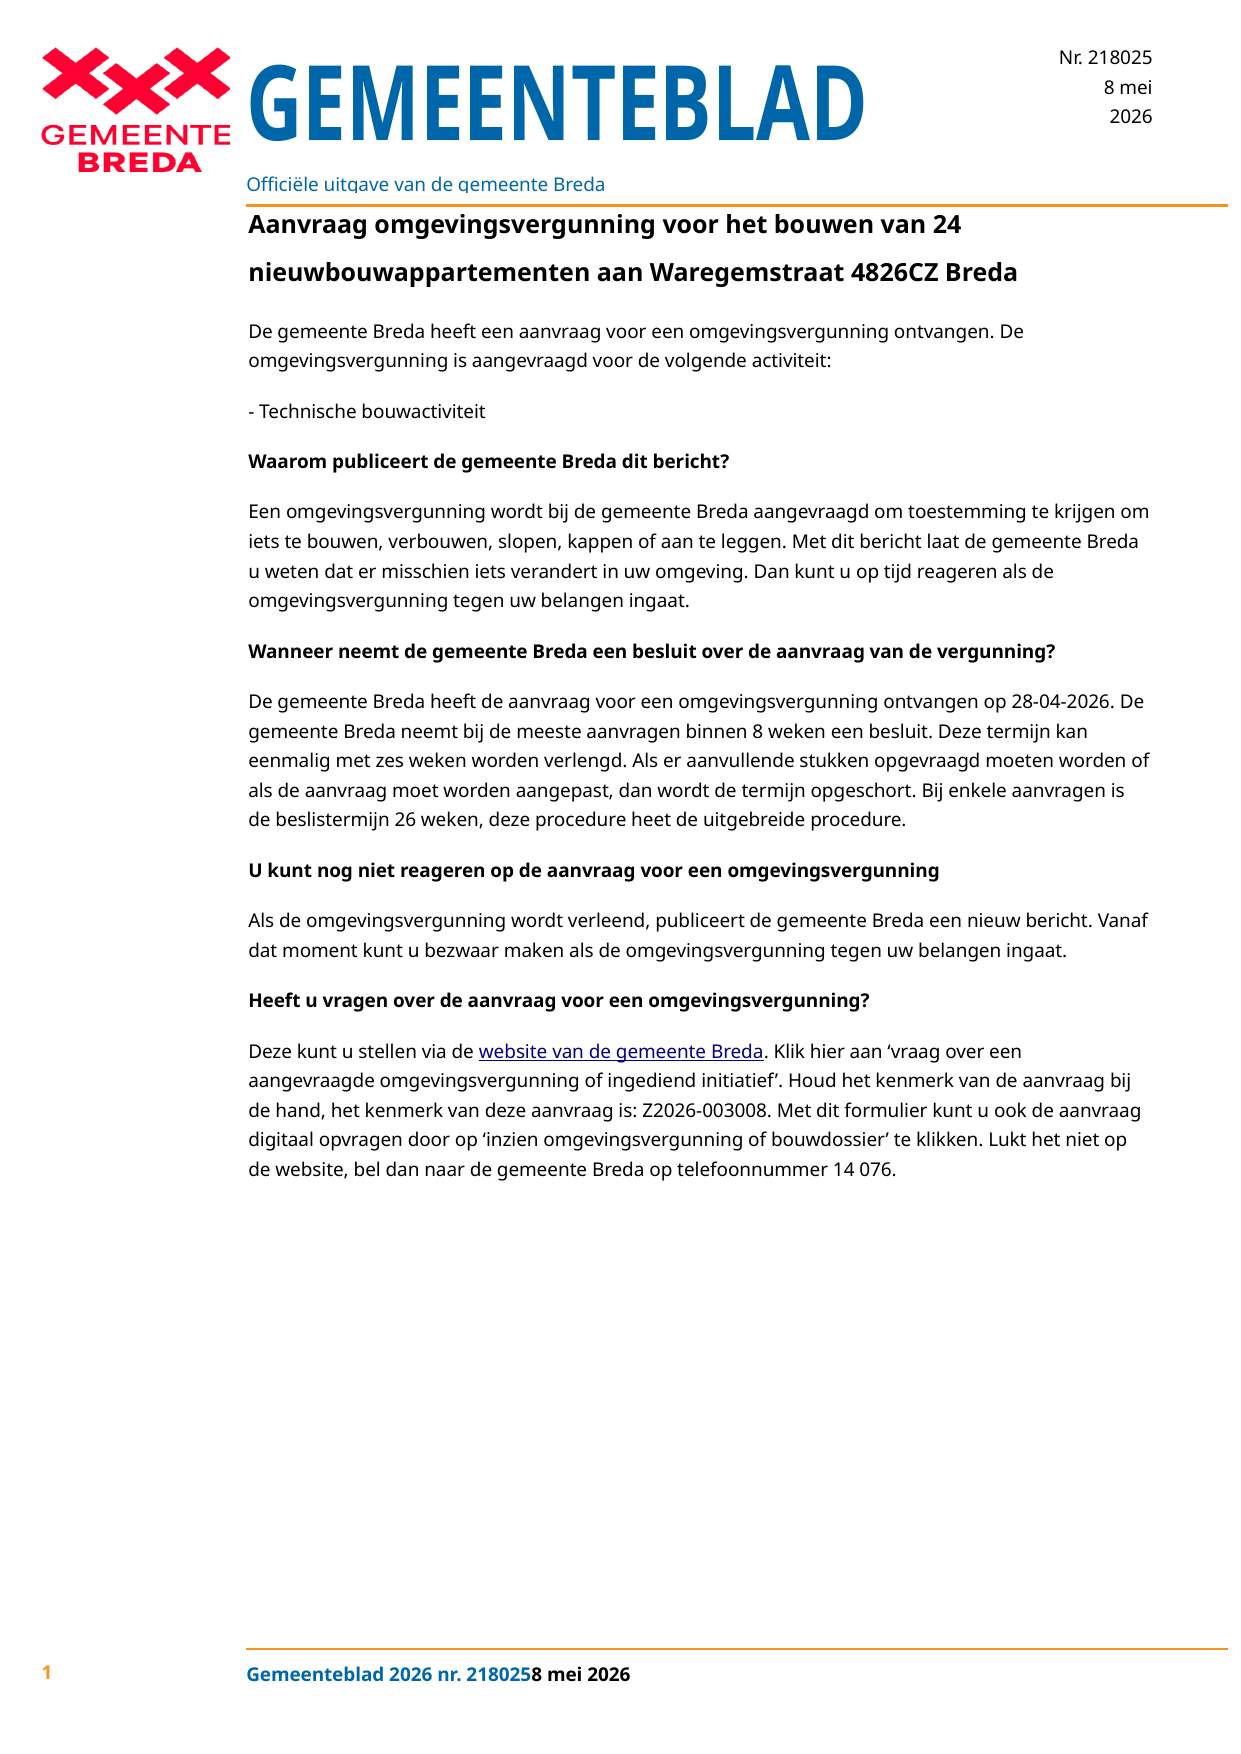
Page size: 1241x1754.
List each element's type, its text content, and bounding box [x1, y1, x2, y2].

picture [41, 47, 231, 172]
text De gemeente Breda heeft een aanvraag voor een omgevingsvergunning ontvangen. De omgevingsvergunning is aangevraagd voor de volgende activiteit: [248, 318, 1152, 373]
text Heeft u vragen over de aanvraag voor een omgevingsvergunning? [248, 987, 1152, 1013]
text Aanvraag omgevingsvergunning voor het bouwen van 24 nieuwbouwappartementen aan Waregemstraat 4826CZ Breda [248, 207, 1152, 288]
text Een omgevingsvergunning wordt bij de gemeente Breda aangevraagd om toestemming te krijgen om iets te bouwen, verbouwen, slopen, kappen of aan te leggen. Met dit bericht laat de gemeente Breda u weten dat er misschien iets verandert in uw omgeving. Dan kunt u op tijd reageren als de omgevingsvergunning tegen uw belangen ingaat. [248, 499, 1152, 613]
text Wanneer neemt de gemeente Breda een besluit over de aanvraag van de vergunning? [248, 638, 1152, 664]
text De gemeente Breda heeft de aanvraag voor een omgevingsvergunning ontvangen op 28-04-2026. De gemeente Breda neemt bij de meeste aanvragen binnen 8 weken een besluit. Deze termijn kan eenmalig met zes weken worden verlengd. Als er aanvullende stukken opgevraagd moeten worden of als de aanvraag moet worden aangepast, dan wordt de termijn opgeschort. Bij enkele aanvragen is de beslistermijn 26 weken, deze procedure heet de uitgebreide procedure. [248, 688, 1152, 832]
text Als de omgevingsvergunning wordt verleend, publiceert de gemeente Breda een nieuw bericht. Vanaf dat moment kunt u bezwaar maken als de omgevingsvergunning tegen uw belangen ingaat. [248, 907, 1152, 963]
text U kunt nog niet reageren op de aanvraag voor een omgevingsvergunning [248, 857, 1152, 883]
text Waarom publiceert de gemeente Breda dit bericht? [248, 448, 1152, 474]
text Deze kunt u stellen via de website van de gemeente Breda. Klik hier aan ‘vraag over een aangevraagde omgevingsvergunning of ingediend initiatief’. Houd het kenmerk van de aanvraag bij de hand, het kenmerk van deze aanvraag is: Z2026-003008. Met dit formulier kunt u ook de aanvraag digitaal opvragen door op ‘inzien omgevingsvergunning of bouwdossier’ te klikken. Lukt het niet op de website, bel dan naar de gemeente Breda op telefoonnummer 14 076. [248, 1038, 1152, 1182]
text - Technische bouwactiviteit [248, 398, 1152, 424]
